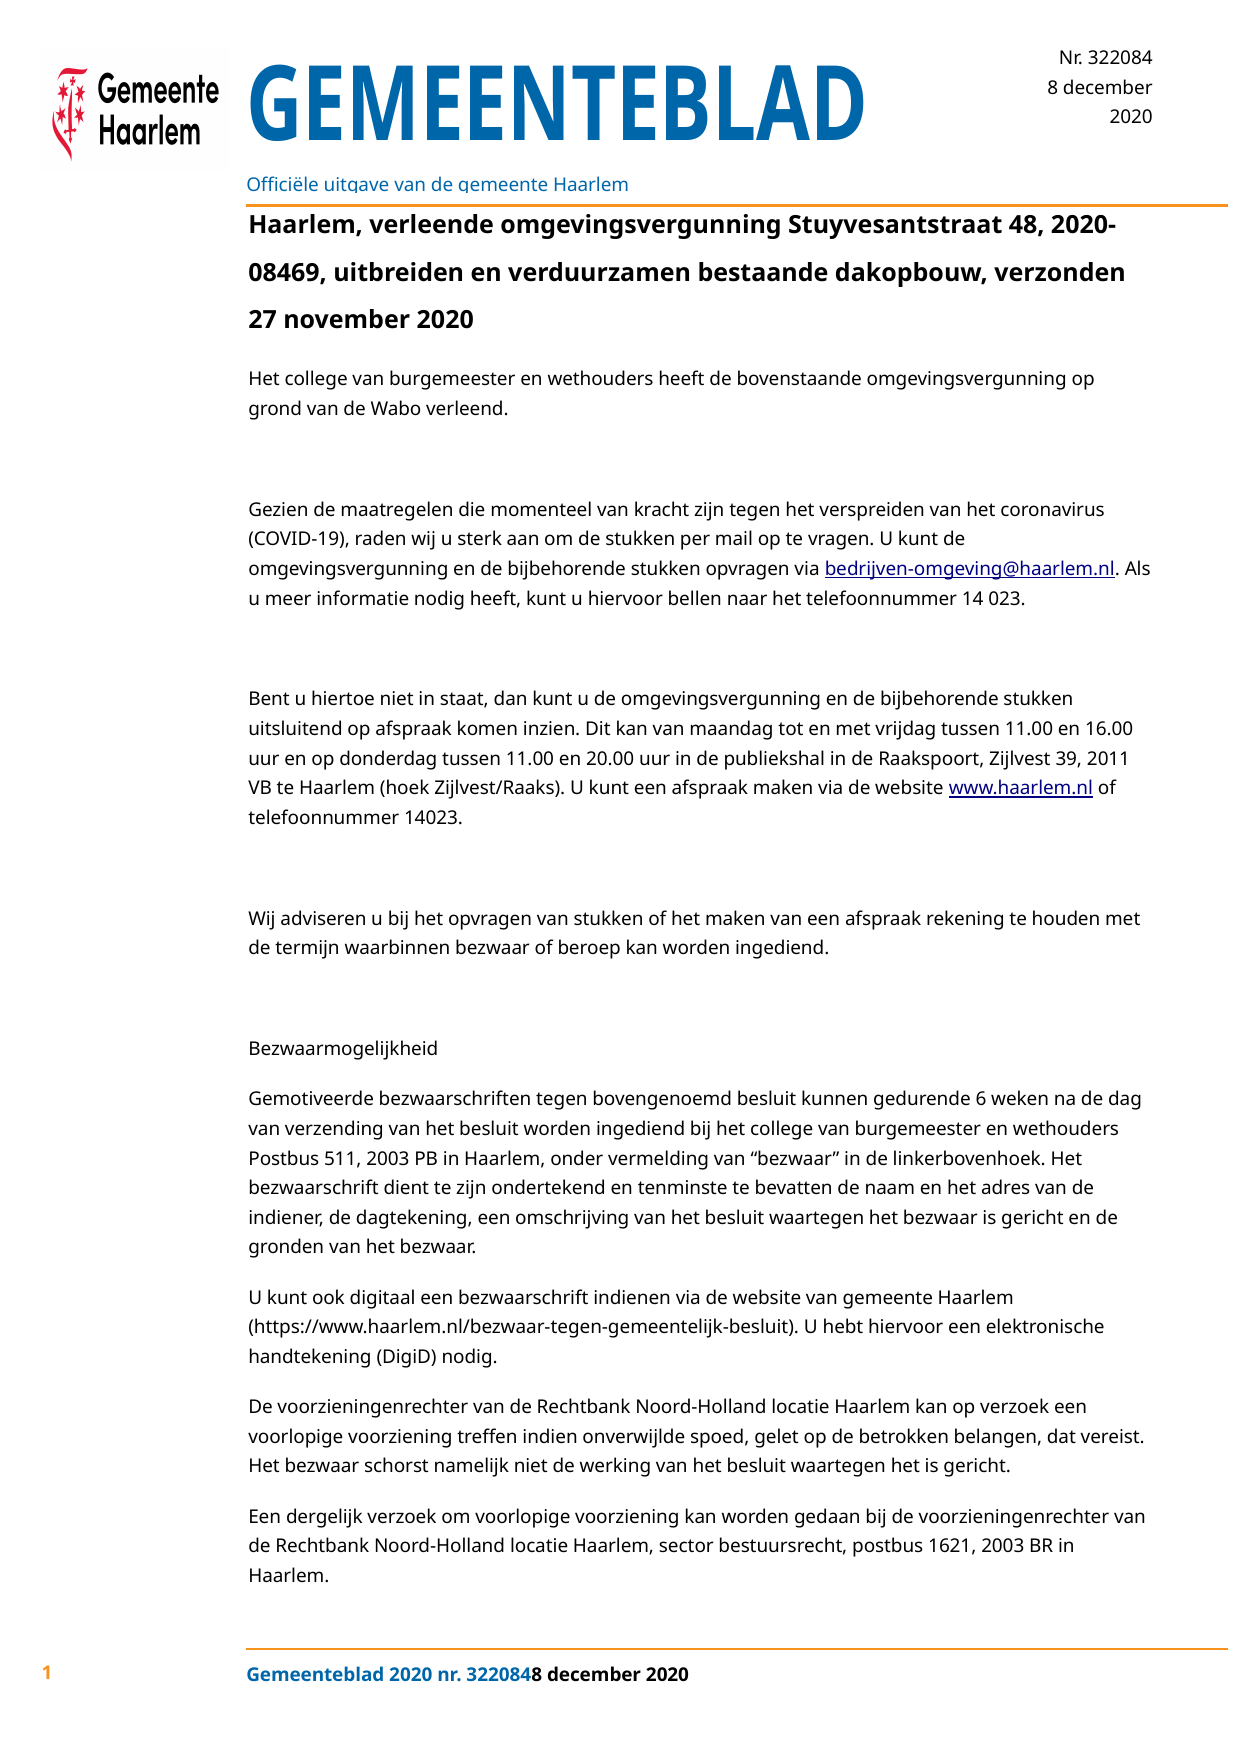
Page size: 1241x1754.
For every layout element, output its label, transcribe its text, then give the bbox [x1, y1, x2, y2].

text De voorzieningenrechter van de Rechtbank Noord-Holland locatie Haarlem kan op verzoek een voorlopige voorziening treffen indien onverwijlde spoed, gelet op de betrokken belangen, dat vereist. Het bezwaar schorst namelijk niet de werking van het besluit waartegen het is gericht. [248, 1393, 1152, 1478]
picture [41, 47, 231, 172]
text Een dergelijk verzoek om voorlopige voorziening kan worden gedaan bij de voorzieningenrechter van de Rechtbank Noord-Holland locatie Haarlem, sector bestuursrecht, postbus 1621, 2003 BR in Haarlem. [248, 1503, 1152, 1588]
text Gezien de maatregelen die momenteel van kracht zijn tegen het verspreiden van het coronavirus (COVID-19), raden wij u sterk aan om de stukken per mail op te vragen. U kunt de omgevingsvergunning en de bijbehorende stukken opvragen via bedrijven-omgeving@haarlem.nl. Als u meer informatie nodig heeft, kunt u hiervoor bellen naar het telefoonnummer 14 023. [248, 496, 1152, 610]
text U kunt ook digitaal een bezwaarschrift indienen via de website van gemeente Haarlem (https://www.haarlem.nl/bezwaar-tegen-gemeentelijk-besluit). U hebt hiervoor een elektronische handtekening (DigiD) nodig. [248, 1284, 1152, 1369]
text Bezwaarmogelijkheid [248, 1035, 1152, 1061]
text Wij adviseren u bij het opvragen van stukken of het maken van een afspraak rekening te houden met de termijn waarbinnen bezwaar of beroep kan worden ingediend. [248, 905, 1152, 960]
text Het college van burgemeester en wethouders heeft de bovenstaande omgevingsvergunning op grond van de Wabo verleend. [248, 366, 1152, 421]
text Bent u hiertoe niet in staat, dan kunt u de omgevingsvergunning en de bijbehorende stukken uitsluitend op afspraak komen inzien. Dit kan van maandag tot en met vrijdag tussen 11.00 en 16.00 uur en op donderdag tussen 11.00 en 20.00 uur in de publiekshal in de Raakspoort, Zijlvest 39, 2011 VB te Haarlem (hoek Zijlvest/Raaks). U kunt een afspraak maken via de website www.haarlem.nl of telefoonnummer 14023. [248, 686, 1152, 829]
text Gemotiveerde bezwaarschriften tegen bovengenoemd besluit kunnen gedurende 6 weken na de dag van verzending van het besluit worden ingediend bij het college van burgemeester en wethouders Postbus 511, 2003 PB in Haarlem, onder vermelding van “bezwaar” in de linkerbovenhoek. Het bezwaarschrift dient te zijn ondertekend en tenminste te bevatten de naam en het adres van de indiener, de dagtekening, een omschrijving van het besluit waartegen het bezwaar is gericht en de gronden van het bezwaar. [248, 1086, 1152, 1259]
text Haarlem, verleende omgevingsvergunning Stuyvesantstraat 48, 2020-08469, uitbreiden en verduurzamen bestaande dakopbouw, verzonden 27 november 2020 [248, 207, 1152, 336]
